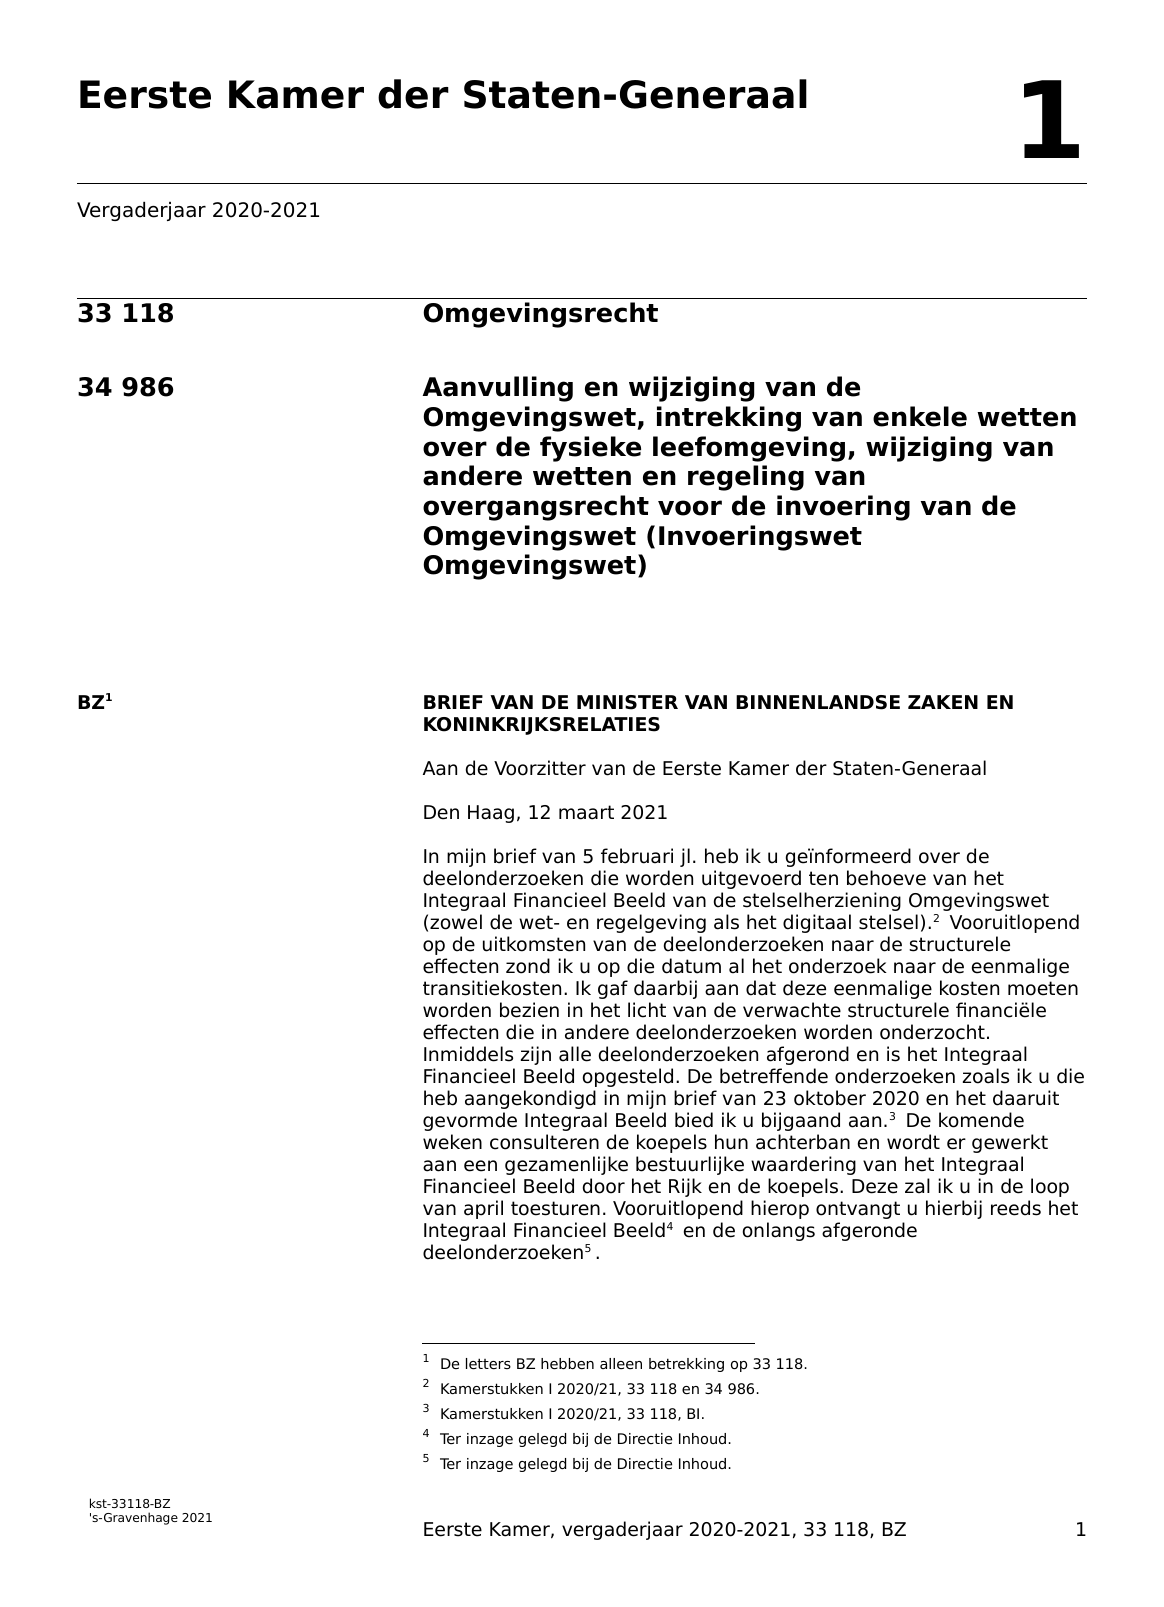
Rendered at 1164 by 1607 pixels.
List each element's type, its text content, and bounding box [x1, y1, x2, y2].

table_header 1 [886, 59, 1087, 183]
text Aan de Voorzitter van de Eerste Kamer der Staten-Generaal [422, 758, 1087, 780]
subtitle 34 986 Aanvulling en wijziging van de Omgevingswet, intrekking van enkele wetten over de fysieke leefomgeving, wijziging van andere wetten en regeling van overgangsrecht voor de invoering van de Omgevingswet (Invoeringswet Omgevingswet) [77, 373, 1087, 581]
text kst-33118-BZ [88, 1497, 323, 1511]
subtitle 33 118 Omgevingsrecht [77, 299, 1087, 329]
text Den Haag, 12 maart 2021 [422, 802, 1087, 824]
text Kamerstukken I 2020/21, 33 118 en 34 986. [422, 1377, 1087, 1399]
text In mijn brief van 5 februari jl. heb ik u geïnformeerd over de deelonderzoeken die worden uitgevoerd ten behoeve van het Integraal Financieel Beeld van de stelselherziening Omgevingswet (zowel de wet- en regelgeving als het digitaal stelsel). Vooruitlopend op de uitkomsten van de deelonderzoeken naar de structurele effecten zond ik u op die datum al het onderzoek naar de eenmalige transitiekosten. Ik gaf daarbij aan dat deze eenmalige kosten moeten worden bezien in het licht van de verwachte structurele financiële effecten die in andere deelonderzoeken worden onderzocht. Inmiddels zijn alle deelonderzoeken afgerond en is het Integraal Financieel Beeld opgesteld. De betreffende onderzoeken zoals ik u die heb aangekondigd in mijn brief van 23 oktober 2020 en het daaruit gevormde Integraal Beeld bied ik u bijgaand aan. De komende weken consulteren de koepels hun achterban en wordt er gewerkt aan een gezamenlijke bestuurlijke waardering van het Integraal Financieel Beeld door het Rijk en de koepels. Deze zal ik u in de loop van april toesturen. Vooruitlopend hierop ontvangt u hierbij reeds het Integraal Financieel Beeld en de onlangs afgeronde deelonderzoeken. [422, 846, 1087, 1264]
text Ter inzage gelegd bij de Directie Inhoud. [422, 1452, 1087, 1474]
subtitle BZ BRIEF VAN DE MINISTER VAN BINNENLANDSE ZAKEN EN KONINKRIJKSRELATIES [77, 692, 1087, 736]
text De letters BZ hebben alleen betrekking op 33 118. [422, 1352, 1087, 1374]
text Kamerstukken I 2020/21, 33 118, BI. [422, 1402, 1087, 1424]
table_cell Vergaderjaar 2020-2021 [77, 184, 1087, 298]
table_header Eerste Kamer der Staten-Generaal [77, 59, 886, 183]
text 's-Gravenhage 2021 [88, 1511, 323, 1525]
text Ter inzage gelegd bij de Directie Inhoud. [422, 1427, 1087, 1449]
